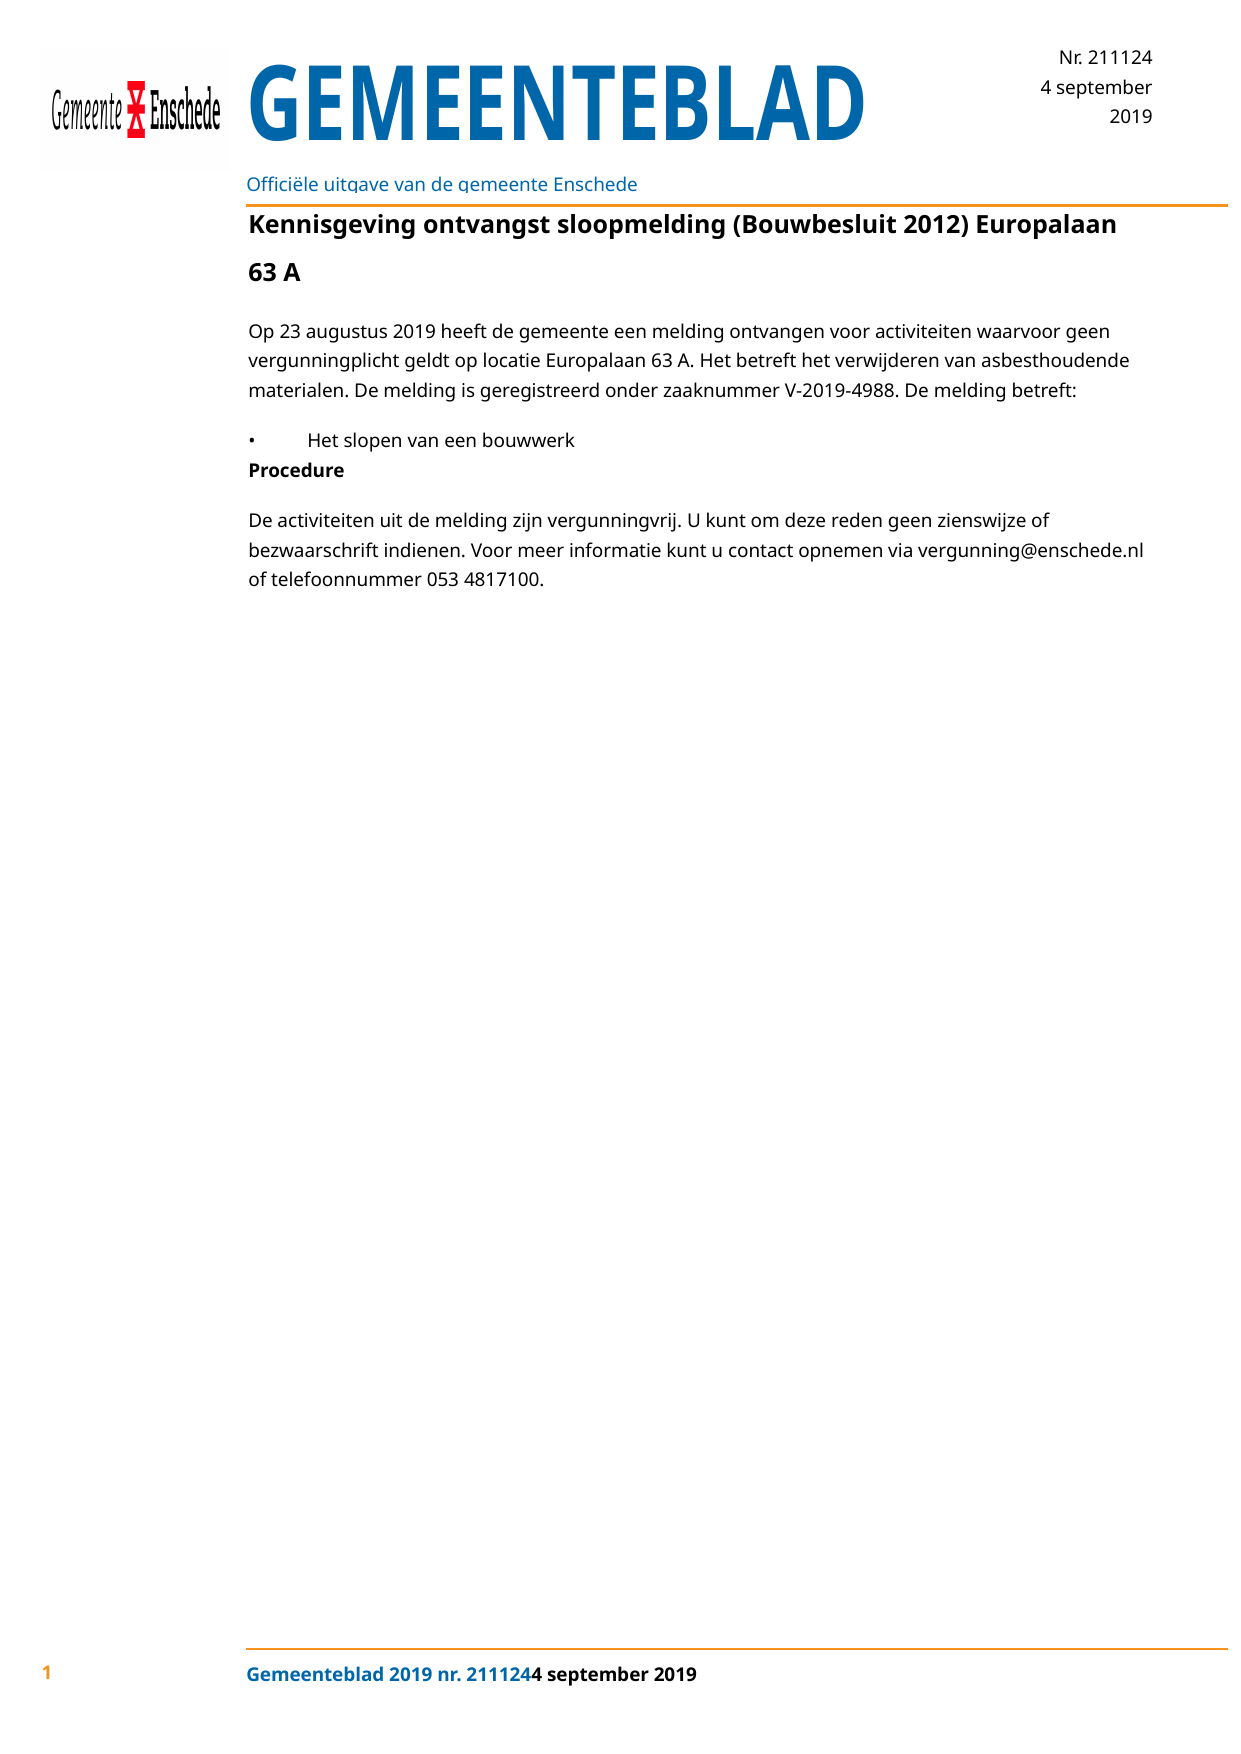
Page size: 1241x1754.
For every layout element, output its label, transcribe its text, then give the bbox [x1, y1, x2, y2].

text Kennisgeving ontvangst sloopmelding (Bouwbesluit 2012) Europalaan 63 A [248, 207, 1152, 288]
text De activiteiten uit de melding zijn vergunningvrij. U kunt om deze reden geen zienswijze of bezwaarschrift indienen. Voor meer informatie kunt u contact opnemen via vergunning@enschede.nl of telefoonnummer 053 4817100. [248, 507, 1152, 592]
picture [41, 47, 231, 172]
text Procedure [248, 457, 1152, 483]
text Op 23 augustus 2019 heeft de gemeente een melding ontvangen voor activiteiten waarvoor geen vergunningplicht geldt op locatie Europalaan 63 A. Het betreft het verwijderen van asbesthoudende materialen. De melding is geregistreerd onder zaaknummer V-2019-4988. De melding betreft: [248, 318, 1152, 403]
list Het slopen van een bouwwerk [248, 427, 1152, 453]
